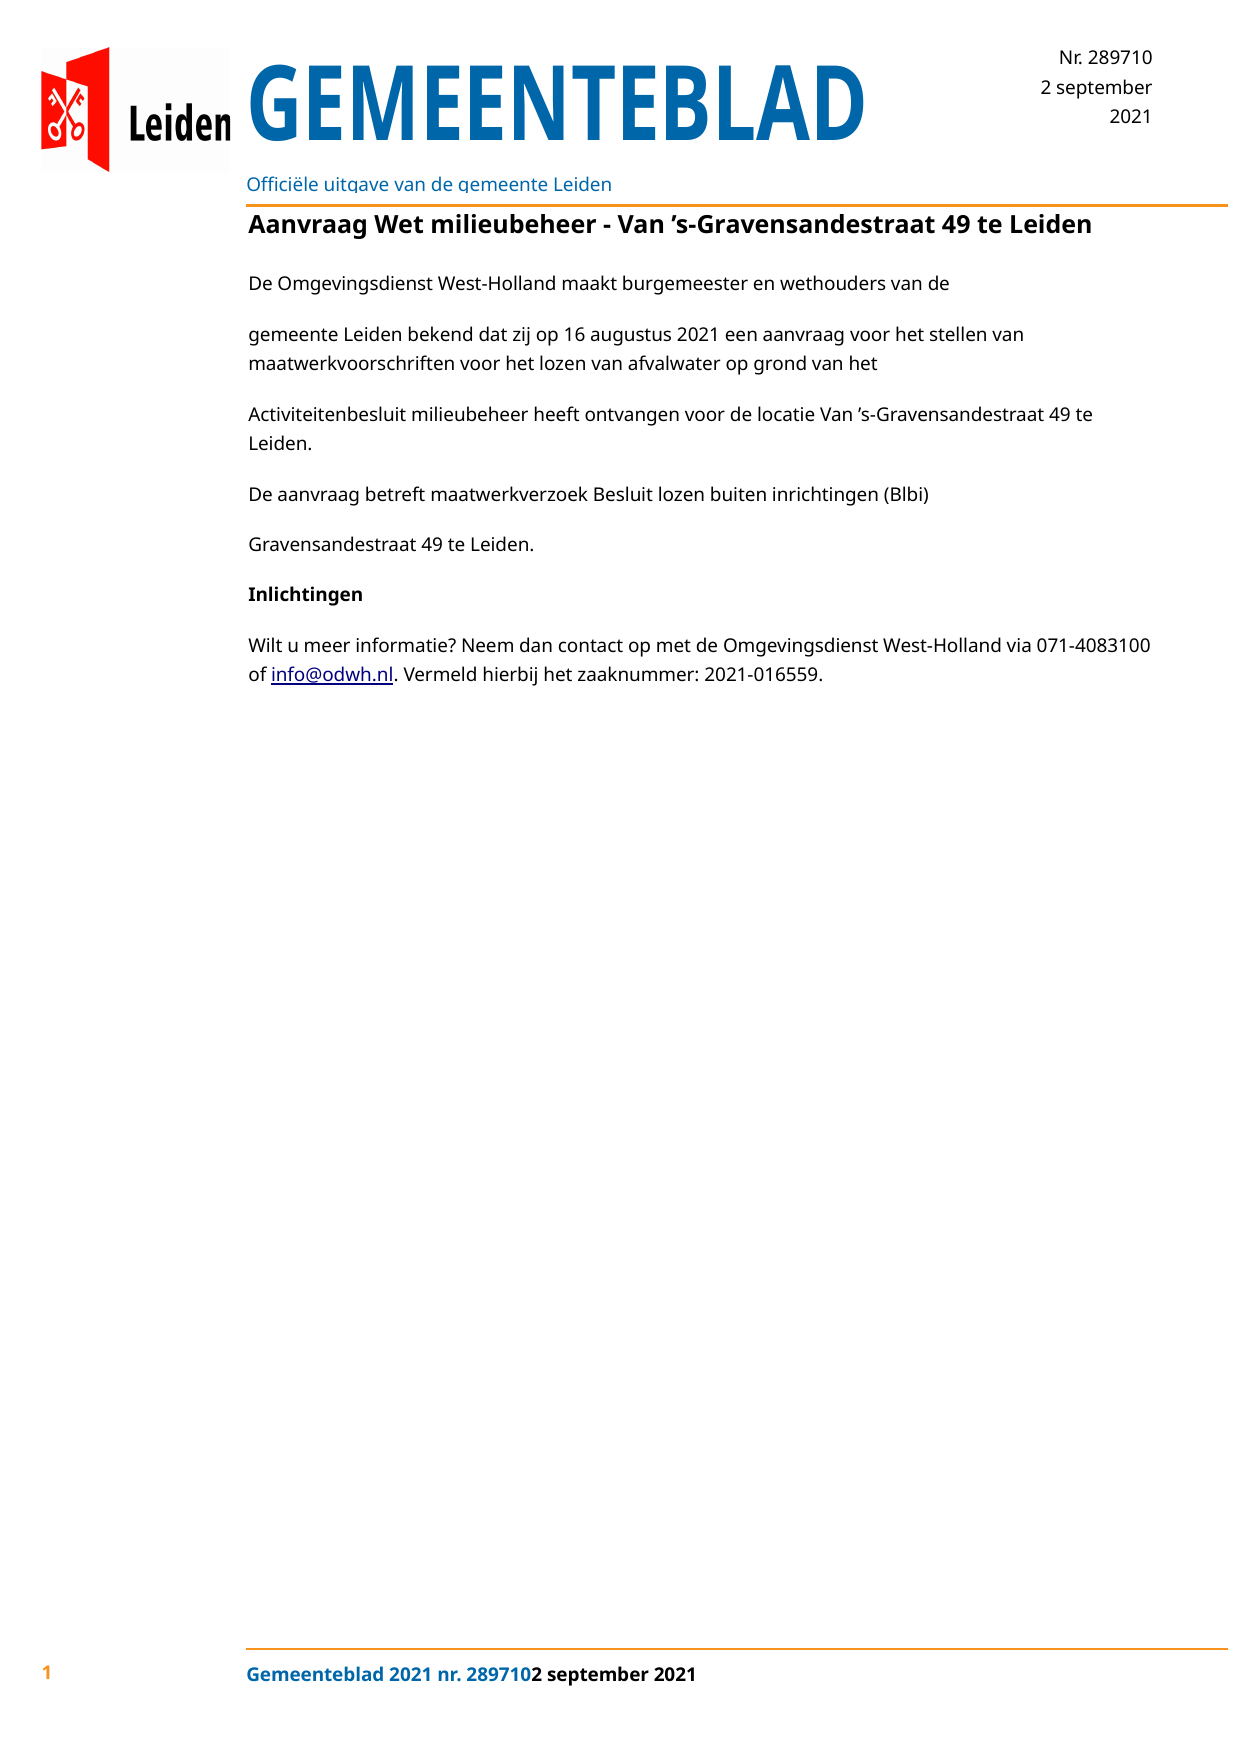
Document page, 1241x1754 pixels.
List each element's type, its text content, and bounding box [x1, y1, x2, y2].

picture [41, 47, 231, 172]
text De aanvraag betreft maatwerkverzoek Besluit lozen buiten inrichtingen (Blbi) [248, 481, 1152, 506]
text Wilt u meer informatie? Neem dan contact op met de Omgevingsdienst West-Holland via 071-4083100 of info@odwh.nl. Vermeld hierbij het zaaknummer: 2021-016559. [248, 632, 1152, 687]
text Aanvraag Wet milieubeheer - Van ’s-Gravensandestraat 49 te Leiden [248, 207, 1152, 241]
text De Omgevingsdienst West-Holland maakt burgemeester en wethouders van de [248, 270, 1152, 296]
text Gravensandestraat 49 te Leiden. [248, 531, 1152, 557]
text Inlichtingen [248, 582, 1152, 607]
text gemeente Leiden bekend dat zij op 16 augustus 2021 een aanvraag voor het stellen van maatwerkvoorschriften voor het lozen van afvalwater op grond van het [248, 321, 1152, 376]
text Activiteitenbesluit milieubeheer heeft ontvangen voor de locatie Van ’s-Gravensandestraat 49 te Leiden. [248, 401, 1152, 456]
